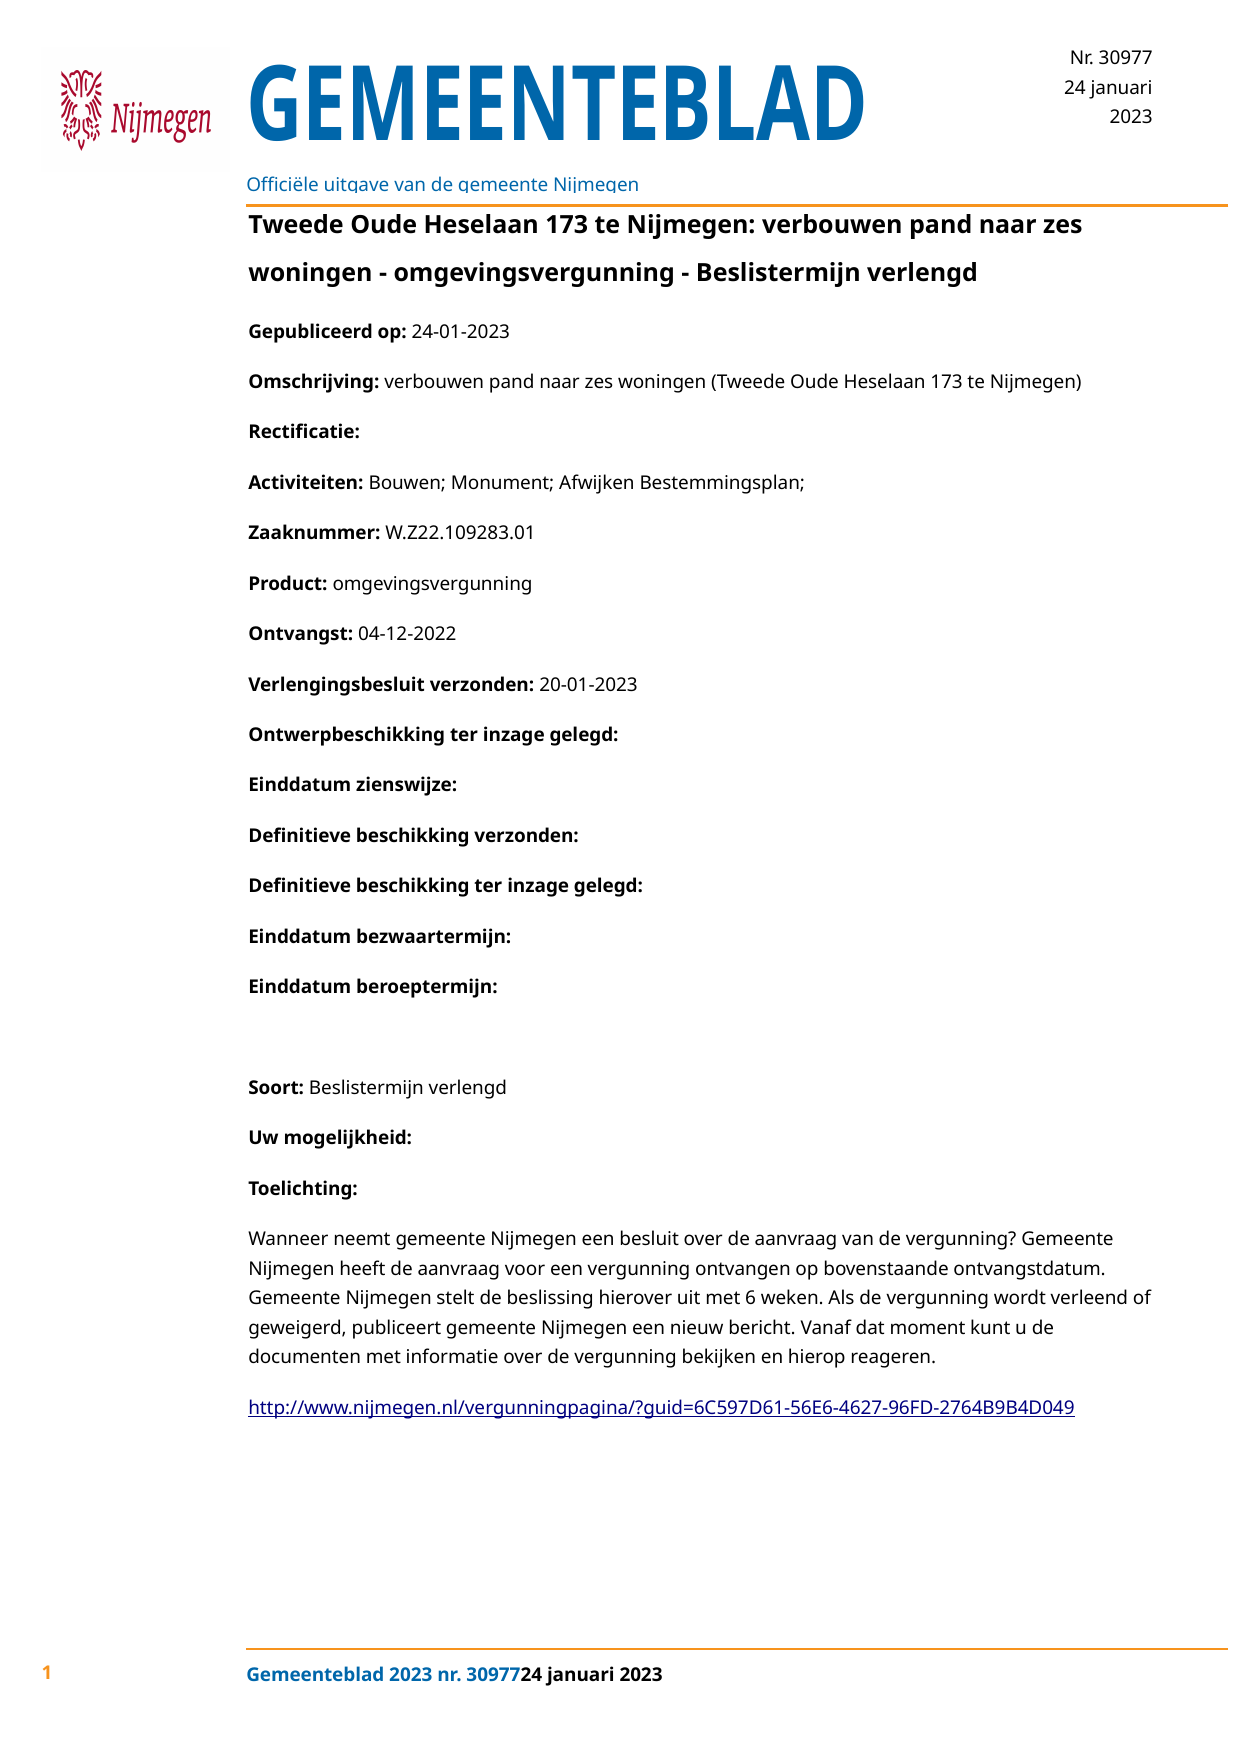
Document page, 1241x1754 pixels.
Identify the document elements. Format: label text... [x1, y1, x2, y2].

text Toelichting: [248, 1175, 1152, 1201]
text Uw mogelijkheid: [248, 1124, 1152, 1150]
text Activiteiten: Bouwen; Monument; Afwijken Bestemmingsplan; [248, 469, 1152, 495]
text Zaaknummer: W.Z22.109283.01 [248, 519, 1152, 545]
text Soort: Beslistermijn verlengd [248, 1074, 1152, 1100]
text http://www.nijmegen.nl/vergunningpagina/?guid=6C597D61-56E6-4627-96FD-2764B9B4D049 [248, 1394, 1152, 1420]
text Einddatum bezwaartermijn: [248, 923, 1152, 949]
text Omschrijving: verbouwen pand naar zes woningen (Tweede Oude Heselaan 173 te Nijmegen) [248, 368, 1152, 394]
text Einddatum zienswijze: [248, 772, 1152, 797]
text Wanneer neemt gemeente Nijmegen een besluit over de aanvraag van de vergunning? Gemeente Nijmegen heeft de aanvraag voor een vergunning ontvangen op bovenstaande ontvangstdatum. Gemeente Nijmegen stelt de beslissing hierover uit met 6 weken. Als de vergunning wordt verleend of geweigerd, publiceert gemeente Nijmegen een nieuw bericht. Vanaf dat moment kunt u de documenten met informatie over de vergunning bekijken en hierop reageren. [248, 1225, 1152, 1369]
text Definitieve beschikking verzonden: [248, 822, 1152, 848]
text Rectificatie: [248, 419, 1152, 444]
text Gepubliceerd op: 24-01-2023 [248, 318, 1152, 344]
text Product: omgevingsvergunning [248, 570, 1152, 596]
picture [41, 47, 231, 172]
text Ontwerpbeschikking ter inzage gelegd: [248, 721, 1152, 747]
text Verlengingsbesluit verzonden: 20-01-2023 [248, 671, 1152, 697]
text Tweede Oude Heselaan 173 te Nijmegen: verbouwen pand naar zes woningen - omgevingsvergunning - Beslistermijn verlengd [248, 207, 1152, 288]
text Einddatum beroeptermijn: [248, 973, 1152, 999]
text Ontvangst: 04-12-2022 [248, 620, 1152, 646]
text Definitieve beschikking ter inzage gelegd: [248, 872, 1152, 898]
